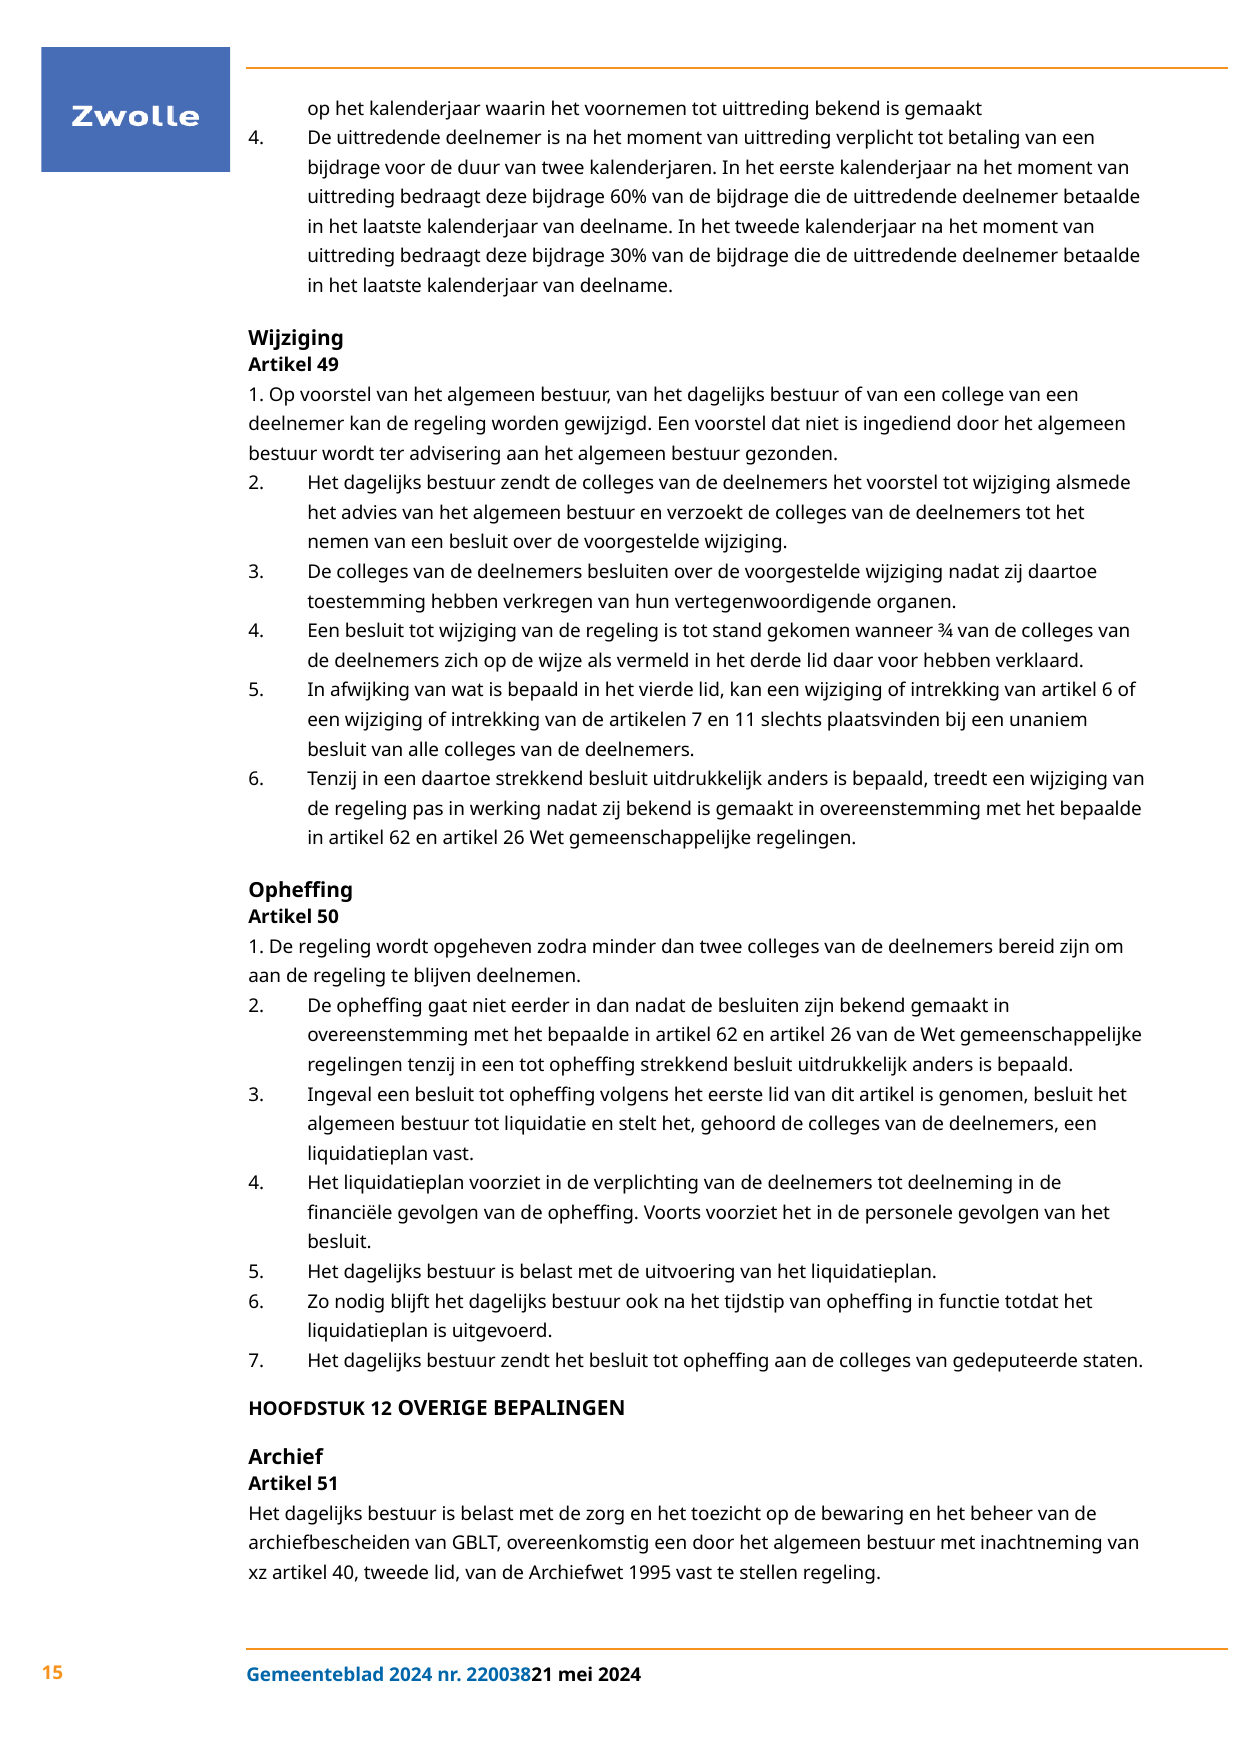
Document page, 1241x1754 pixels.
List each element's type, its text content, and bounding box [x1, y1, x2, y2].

text Archief [248, 1442, 1152, 1470]
text Opheffing [248, 875, 1152, 903]
list Het dagelijks bestuur is belast met de uitvoering van het liquidatieplan. [248, 1258, 1152, 1284]
list Het dagelijks bestuur zendt het besluit tot opheffing aan de colleges van gedeputeerde staten. [248, 1347, 1152, 1373]
list De opheffing gaat niet eerder in dan nadat de besluiten zijn bekend gemaakt in overeenstemming met het bepaalde in artikel 62 en artikel 26 van de Wet gemeenschappelijke regelingen tenzij in een tot opheffing strekkend besluit uitdrukkelijk anders is bepaald. [248, 992, 1152, 1077]
picture [41, 47, 231, 172]
list op het kalenderjaar waarin het voornemen tot uittreding bekend is gemaakt [248, 95, 1152, 121]
text Het dagelijks bestuur is belast met de zorg en het toezicht op de bewaring en het beheer van de archiefbescheiden van GBLT, overeenkomstig een door het algemeen bestuur met inachtneming van xz artikel 40, tweede lid, van de Archiefwet 1995 vast te stellen regeling. [248, 1500, 1152, 1585]
list De colleges van de deelnemers besluiten over de voorgestelde wijziging nadat zij daartoe toestemming hebben verkregen van hun vertegenwoordigende organen. [248, 558, 1152, 613]
list In afwijking van wat is bepaald in het vierde lid, kan een wijziging of intrekking van artikel 6 of een wijziging of intrekking van de artikelen 7 en 11 slechts plaatsvinden bij een unaniem besluit van alle colleges van de deelnemers. [248, 677, 1152, 761]
list Ingeval een besluit tot opheffing volgens het eerste lid van dit artikel is genomen, besluit het algemeen bestuur tot liquidatie en stelt het, gehoord de colleges van de deelnemers, een liquidatieplan vast. [248, 1081, 1152, 1166]
list Zo nodig blijft het dagelijks bestuur ook na het tijdstip van opheffing in functie totdat het liquidatieplan is uitgevoerd. [248, 1288, 1152, 1343]
list Het dagelijks bestuur zendt de colleges van de deelnemers het voorstel tot wijziging alsmede het advies van het algemeen bestuur en verzoekt de colleges van de deelnemers tot het nemen van een besluit over de voorgestelde wijziging. [248, 469, 1152, 554]
list Een besluit tot wijziging van de regeling is tot stand gekomen wanneer ¾ van de colleges van de deelnemers zich op de wijze als vermeld in het derde lid daar voor hebben verklaard. [248, 617, 1152, 673]
text 1. Op voorstel van het algemeen bestuur, van het dagelijks bestuur of van een college van een deelnemer kan de regeling worden gewijzigd. Een voorstel dat niet is ingediend door het algemeen bestuur wordt ter advisering aan het algemeen bestuur gezonden. [248, 381, 1152, 466]
text 1. De regeling wordt opgeheven zodra minder dan twee colleges van de deelnemers bereid zijn om aan de regeling te blijven deelnemen. [248, 933, 1152, 988]
text Artikel 49 [248, 351, 1152, 377]
list De uittredende deelnemer is na het moment van uittreding verplicht tot betaling van een bijdrage voor de duur van twee kalenderjaren. In het eerste kalenderjaar na het moment van uittreding bedraagt deze bijdrage 60% van de bijdrage die de uittredende deelnemer betaalde in het laatste kalenderjaar van deelname. In het tweede kalenderjaar na het moment van uittreding bedraagt deze bijdrage 30% van de bijdrage die de uittredende deelnemer betaalde in het laatste kalenderjaar van deelname. [248, 124, 1152, 298]
text HOOFDSTUK 12 OVERIGE BEPALINGEN [248, 1393, 1152, 1421]
text Artikel 50 [248, 903, 1152, 929]
text Artikel 51 [248, 1470, 1152, 1496]
list Tenzij in een daartoe strekkend besluit uitdrukkelijk anders is bepaald, treedt een wijziging van de regeling pas in werking nadat zij bekend is gemaakt in overeenstemming met het bepaalde in artikel 62 en artikel 26 Wet gemeenschappelijke regelingen. [248, 765, 1152, 850]
list Het liquidatieplan voorziet in de verplichting van de deelnemers tot deelneming in de financiële gevolgen van de opheffing. Voorts voorziet het in de personele gevolgen van het besluit. [248, 1169, 1152, 1254]
text Wijziging [248, 323, 1152, 351]
